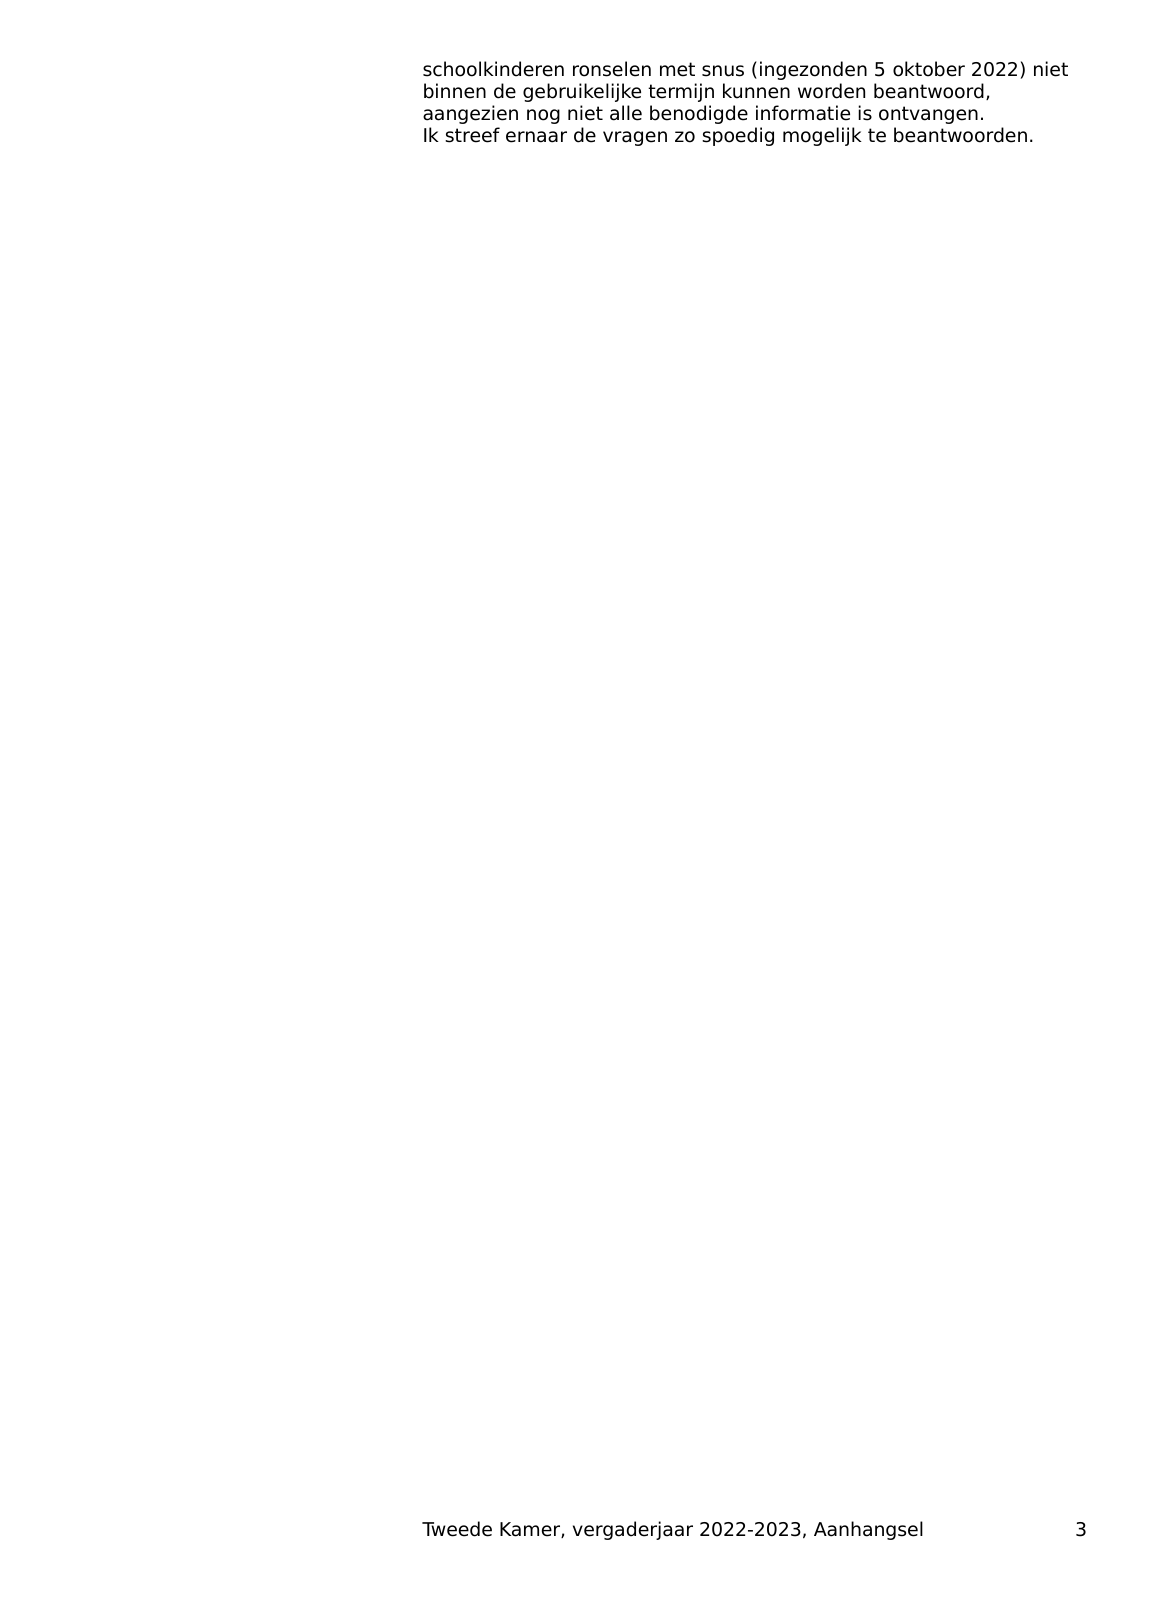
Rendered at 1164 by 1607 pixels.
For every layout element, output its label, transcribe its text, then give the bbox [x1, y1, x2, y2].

text schoolkinderen ronselen met snus (ingezonden 5 oktober 2022) niet binnen de gebruikelijke termijn kunnen worden beantwoord, aangezien nog niet alle benodigde informatie is ontvangen. [422, 59, 1087, 125]
text Ik streef ernaar de vragen zo spoedig mogelijk te beantwoorden. [422, 125, 1087, 147]
